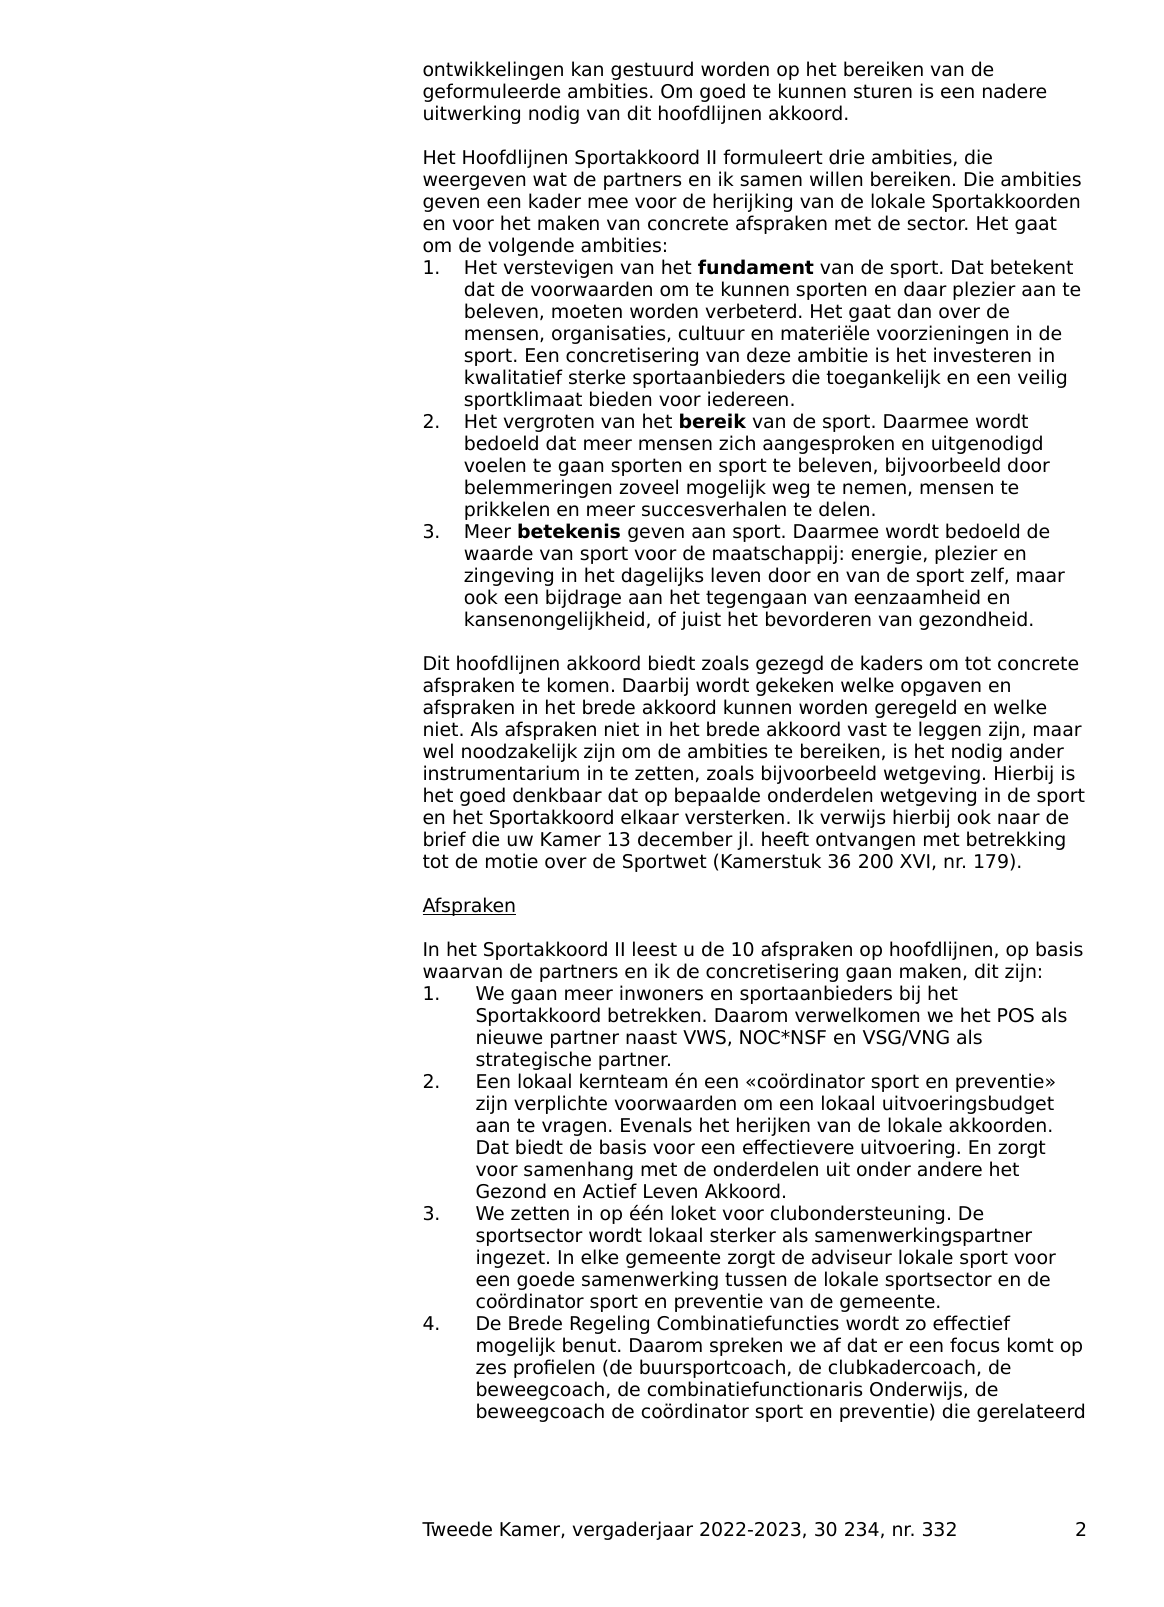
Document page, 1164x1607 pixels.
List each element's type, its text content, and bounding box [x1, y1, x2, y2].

subtitle Afspraken [422, 895, 1087, 917]
text 4. De Brede Regeling Combinatiefuncties wordt zo effectief mogelijk benut. Daarom spreken we af dat er een focus komt op zes profielen (de buursportcoach, de clubkadercoach, de beweegcoach, de combinatiefunctionaris Onderwijs, de beweegcoach de coördinator sport en preventie) die gerelateerd [422, 1313, 1087, 1423]
text Het Hoofdlijnen Sportakkoord II formuleert drie ambities, die weergeven wat de partners en ik samen willen bereiken. Die ambities geven een kader mee voor de herijking van de lokale Sportakkoorden en voor het maken van concrete afspraken met de sector. Het gaat om de volgende ambities: [422, 147, 1087, 257]
text In het Sportakkoord II leest u de 10 afspraken op hoofdlijnen, op basis waarvan de partners en ik de concretisering gaan maken, dit zijn: [422, 939, 1087, 983]
text 2. Een lokaal kernteam én een «coördinator sport en preventie» zijn verplichte voorwaarden om een lokaal uitvoeringsbudget aan te vragen. Evenals het herijken van de lokale akkoorden. Dat biedt de basis voor een effectievere uitvoering. En zorgt voor samenhang met de onderdelen uit onder andere het Gezond en Actief Leven Akkoord. [422, 1071, 1087, 1203]
text 3. Meer betekenis geven aan sport. Daarmee wordt bedoeld de waarde van sport voor de maatschappij: energie, plezier en zingeving in het dagelijks leven door en van de sport zelf, maar ook een bijdrage aan het tegengaan van eenzaamheid en kansenongelijkheid, of juist het bevorderen van gezondheid. [422, 521, 1087, 631]
text 2. Het vergroten van het bereik van de sport. Daarmee wordt bedoeld dat meer mensen zich aangesproken en uitgenodigd voelen te gaan sporten en sport te beleven, bijvoorbeeld door belemmeringen zoveel mogelijk weg te nemen, mensen te prikkelen en meer succesverhalen te delen. [422, 411, 1087, 521]
text 1. We gaan meer inwoners en sportaanbieders bij het Sportakkoord betrekken. Daarom verwelkomen we het POS als nieuwe partner naast VWS, NOC*NSF en VSG/VNG als strategische partner. [422, 983, 1087, 1071]
text 3. We zetten in op één loket voor clubondersteuning. De sportsector wordt lokaal sterker als samenwerkingspartner ingezet. In elke gemeente zorgt de adviseur lokale sport voor een goede samenwerking tussen de lokale sportsector en de coördinator sport en preventie van de gemeente. [422, 1203, 1087, 1313]
text Dit hoofdlijnen akkoord biedt zoals gezegd de kaders om tot concrete afspraken te komen. Daarbij wordt gekeken welke opgaven en afspraken in het brede akkoord kunnen worden geregeld en welke niet. Als afspraken niet in het brede akkoord vast te leggen zijn, maar wel noodzakelijk zijn om de ambities te bereiken, is het nodig ander instrumentarium in te zetten, zoals bijvoorbeeld wetgeving. Hierbij is het goed denkbaar dat op bepaalde onderdelen wetgeving in de sport en het Sportakkoord elkaar versterken. Ik verwijs hierbij ook naar de brief die uw Kamer 13 december jl. heeft ontvangen met betrekking tot de motie over de Sportwet (Kamerstuk 36 200 XVI, nr. 179). [422, 653, 1087, 873]
text 1. Het verstevigen van het fundament van de sport. Dat betekent dat de voorwaarden om te kunnen sporten en daar plezier aan te beleven, moeten worden verbeterd. Het gaat dan over de mensen, organisaties, cultuur en materiële voorzieningen in de sport. Een concretisering van deze ambitie is het investeren in kwalitatief sterke sportaanbieders die toegankelijk en een veilig sportklimaat bieden voor iedereen. [422, 257, 1087, 411]
text ontwikkelingen kan gestuurd worden op het bereiken van de geformuleerde ambities. Om goed te kunnen sturen is een nadere uitwerking nodig van dit hoofdlijnen akkoord. [422, 59, 1087, 125]
